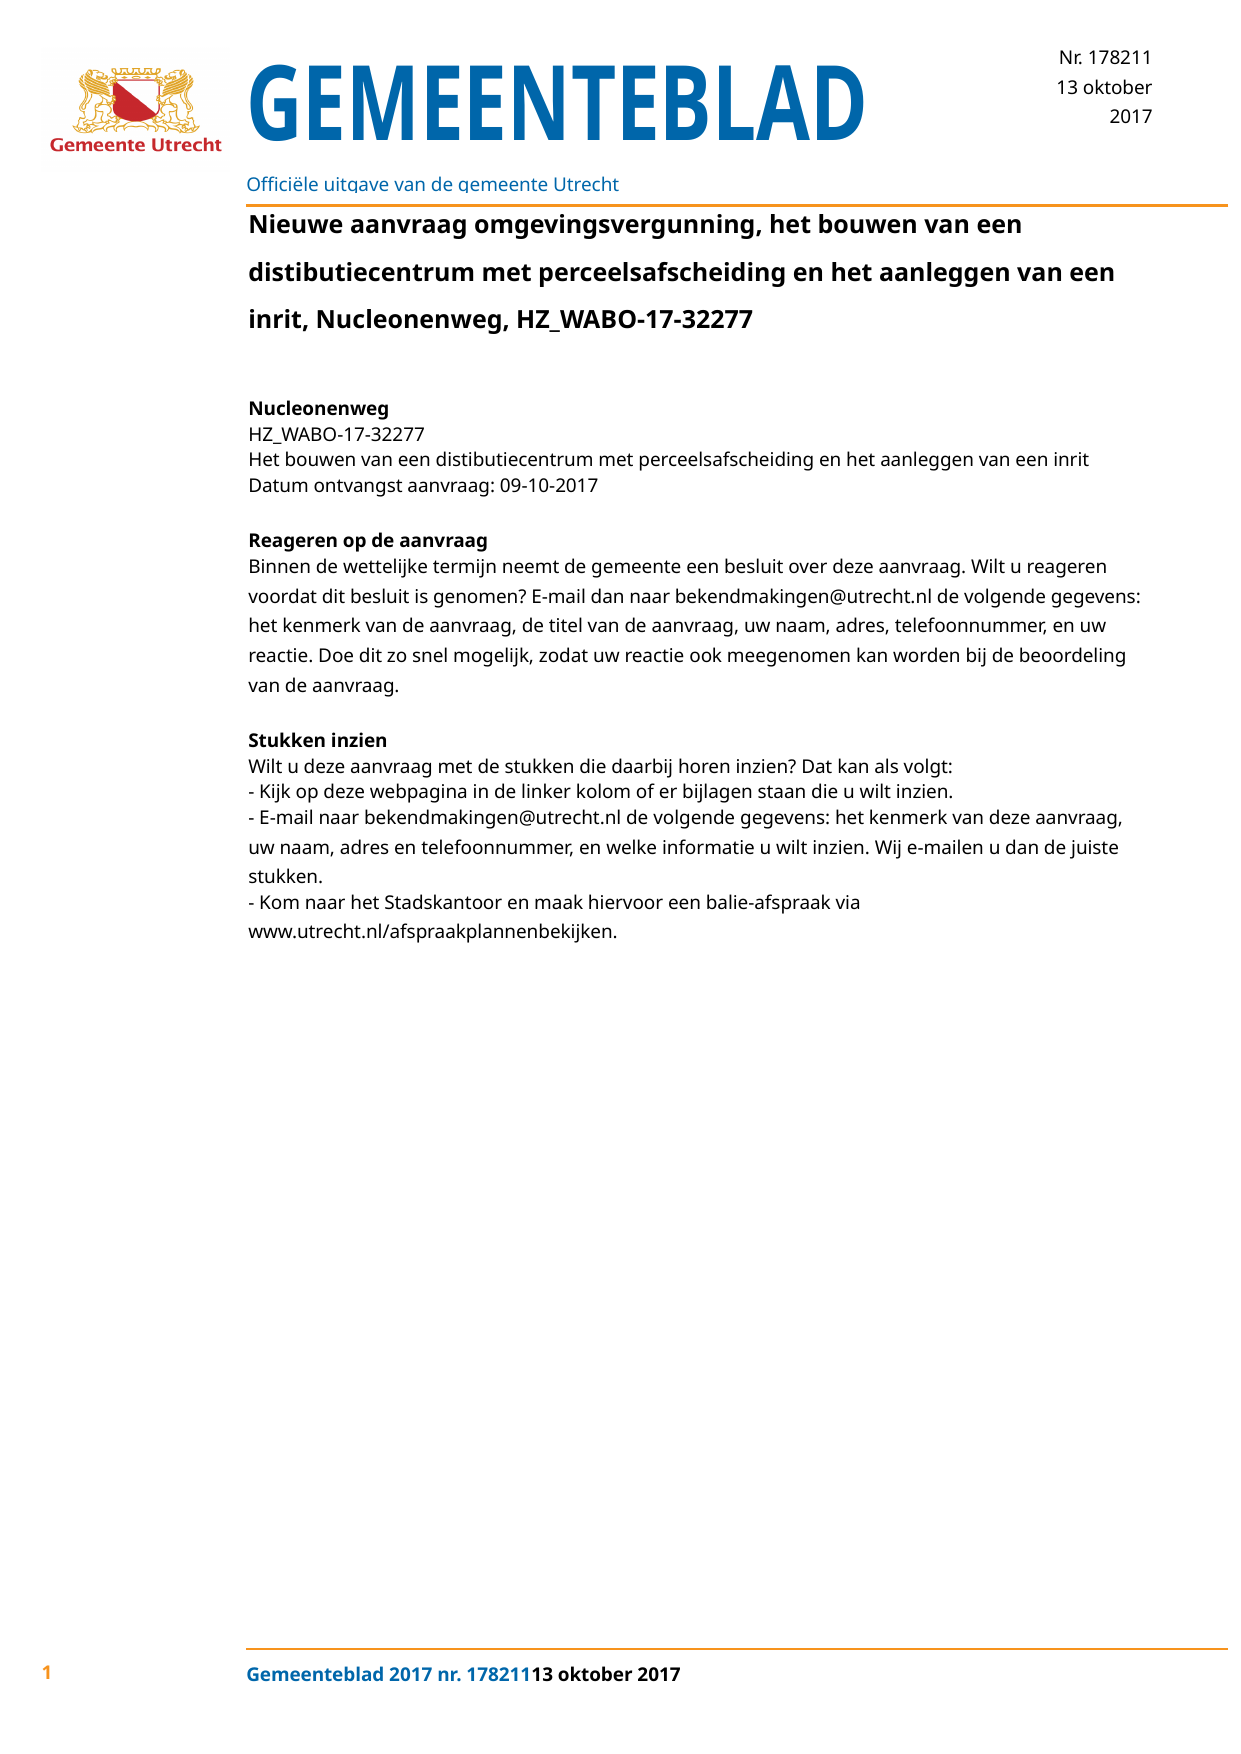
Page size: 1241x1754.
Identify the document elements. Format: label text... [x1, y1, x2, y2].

table_cell Reageren op de aanvraag [248, 528, 1152, 553]
table_cell HZ_WABO-17-32277 [248, 421, 1152, 447]
table_cell Datum ontvangst aanvraag: 09-10-2017 [248, 473, 1152, 528]
picture [41, 47, 231, 172]
table_cell Het bouwen van een distibutiecentrum met perceelsafscheiding en het aanleggen van een inrit [248, 447, 1152, 472]
table_cell - Kijk op deze webpagina in de linker kolom of er bijlagen staan die u wilt inzien. [248, 779, 1152, 804]
table_header Nucleonenweg [248, 395, 1152, 421]
table_cell Stukken inzien [248, 727, 1152, 753]
table_cell Binnen de wettelijke termijn neemt de gemeente een besluit over deze aanvraag. Wilt u reageren voordat dit besluit is genomen? E-mail dan naar bekendmakingen@utrecht.nl de volgende gegevens: het kenmerk van de aanvraag, de titel van de aanvraag, uw naam, adres, telefoonnummer, en uw reactie. Doe dit zo snel mogelijk, zodat uw reactie ook meegenomen kan worden bij de beoordeling van de aanvraag. [248, 554, 1152, 727]
table_cell - Kom naar het Stadskantoor en maak hiervoor een balie-afspraak via www.utrecht.nl/afspraakplannenbekijken. [248, 889, 1152, 944]
table_cell - E-mail naar bekendmakingen@utrecht.nl de volgende gegevens: het kenmerk van deze aanvraag, uw naam, adres en telefoonnummer, en welke informatie u wilt inzien. Wij e-mailen u dan de juiste stukken. [248, 804, 1152, 889]
table_cell Wilt u deze aanvraag met de stukken die daarbij horen inzien? Dat kan als volgt: [248, 753, 1152, 778]
text Nieuwe aanvraag omgevingsvergunning, het bouwen van een distibutiecentrum met perceelsafscheiding en het aanleggen van een inrit, Nucleonenweg, HZ_WABO-17-32277 [248, 207, 1152, 336]
